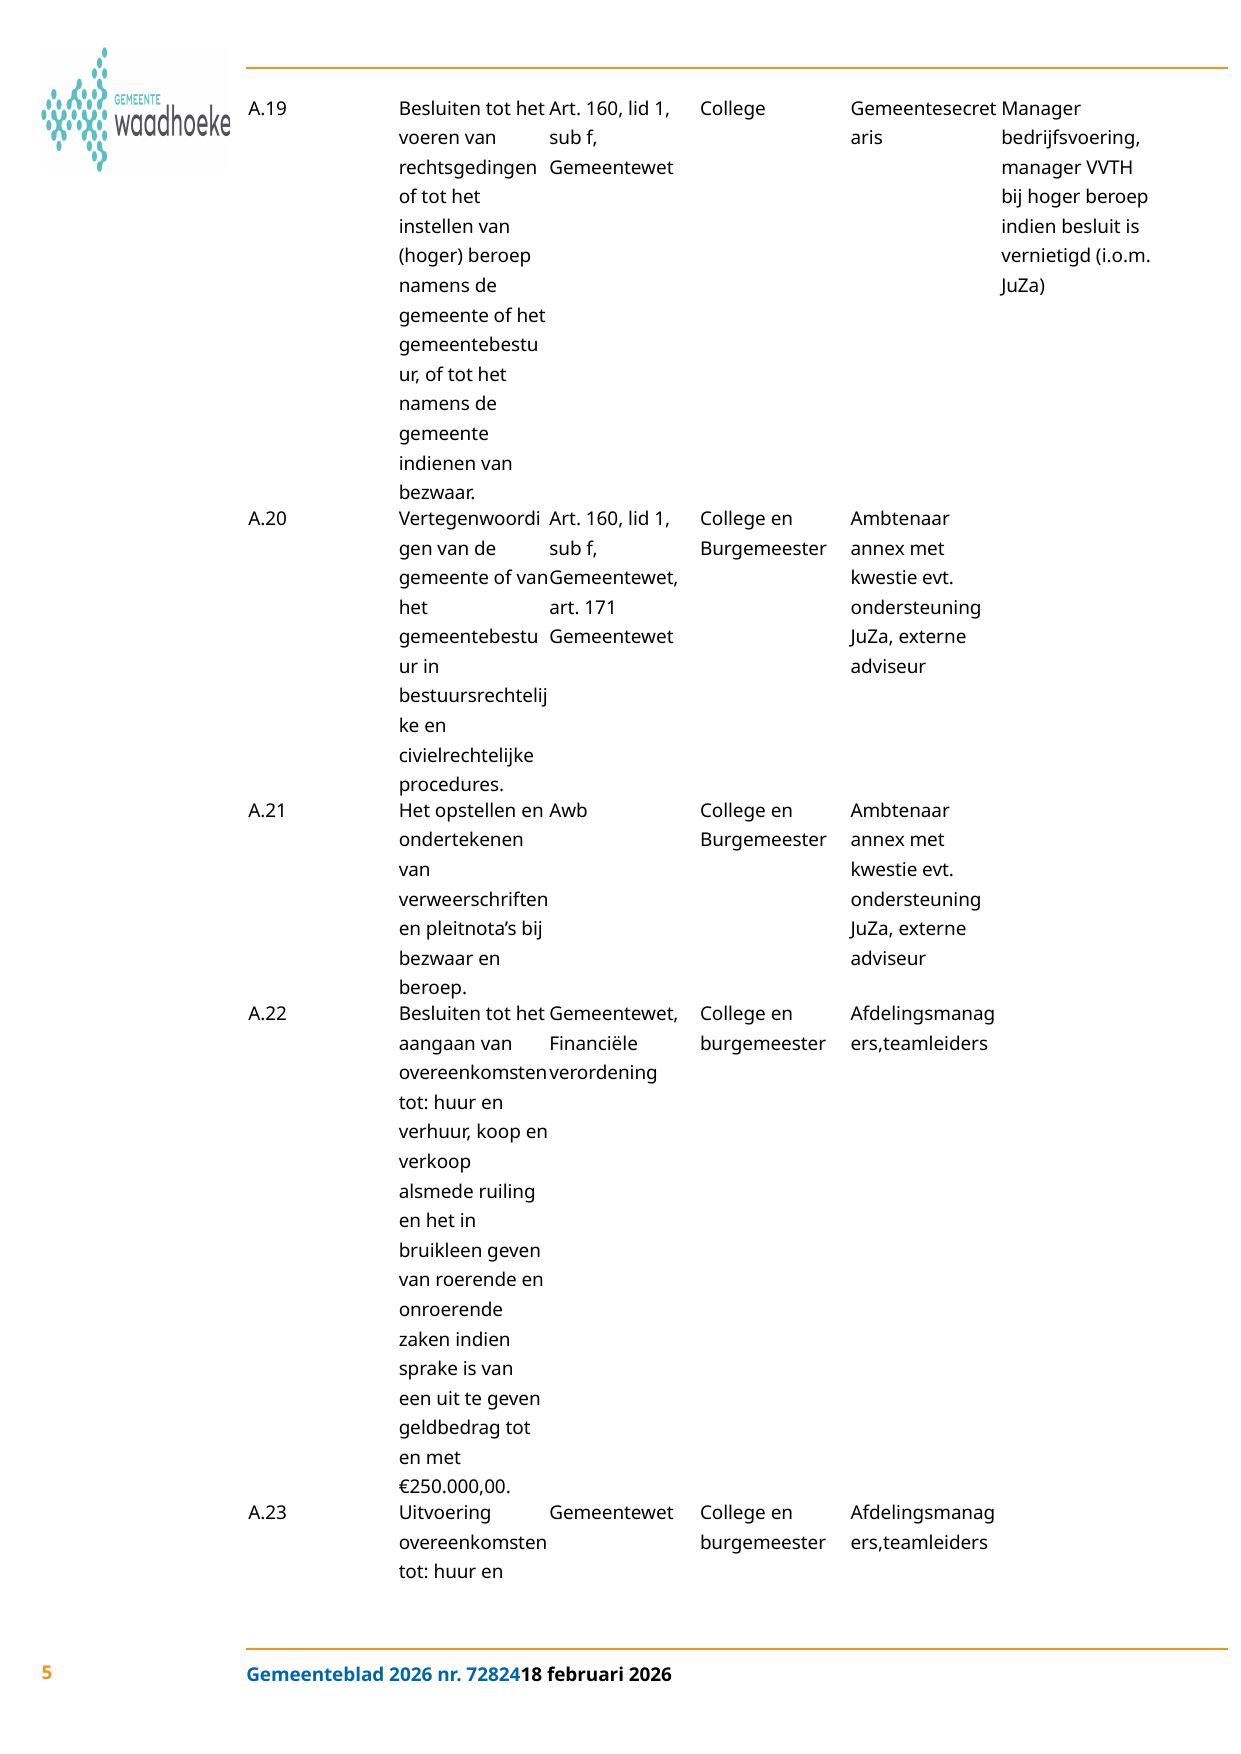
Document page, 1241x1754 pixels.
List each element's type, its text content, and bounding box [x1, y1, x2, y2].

table_cell Ambtenaar annex met kwestie evt. ondersteuning JuZa, externe adviseur [850, 797, 1001, 1000]
table_cell Besluiten tot het aangaan van overeenkomsten tot: huur en verhuur, koop en verkoop alsmede ruiling en het in bruikleen geven van roerende en onroerende zaken indien sprake is van een uit te geven geldbedrag tot en met €250.000,00. [399, 1000, 549, 1499]
table_cell Gemeentewet [549, 1499, 700, 1584]
table_cell Art. 160, lid 1, sub f, Gemeentewet [549, 95, 700, 505]
table_cell College en burgemeester [700, 1000, 850, 1499]
table_cell A.22 [248, 1000, 398, 1499]
table_cell Ambtenaar annex met kwestie evt. ondersteuning JuZa, externe adviseur [850, 505, 1001, 797]
table_cell [1001, 1499, 1152, 1584]
table_cell Uitvoering overeenkomsten tot: huur en [399, 1499, 549, 1584]
table_cell A.19 [248, 95, 398, 505]
table_cell Afdelingsmanagers,teamleiders [850, 1000, 1001, 1499]
table_cell A.23 [248, 1499, 398, 1584]
table_cell College en burgemeester [700, 1499, 850, 1584]
table_cell Het opstellen en ondertekenen van verweerschriften en pleitnota’s bij bezwaar en beroep. [399, 797, 549, 1000]
table_cell [1001, 797, 1152, 1000]
table_cell Manager bedrijfsvoering, manager VVTH bij hoger beroep indien besluit is vernietigd (i.o.m. JuZa) [1001, 95, 1152, 505]
table_cell Besluiten tot het voeren van rechtsgedingen of tot het instellen van (hoger) beroep namens de gemeente of het gemeentebestuur, of tot het namens de gemeente indienen van bezwaar. [399, 95, 549, 505]
table_cell A.20 [248, 505, 398, 797]
picture [41, 47, 231, 172]
table_cell College [700, 95, 850, 505]
table_cell Gemeentewet, Financiële verordening [549, 1000, 700, 1499]
table_cell [1001, 505, 1152, 797]
table_cell College en Burgemeester [700, 505, 850, 797]
table_cell College en Burgemeester [700, 797, 850, 1000]
table_cell Gemeentesecretaris [850, 95, 1001, 505]
table_cell A.21 [248, 797, 398, 1000]
table_cell Art. 160, lid 1, sub f, Gemeentewet, art. 171 Gemeentewet [549, 505, 700, 797]
table_cell Vertegenwoordigen van de gemeente of van het gemeentebestuur in bestuursrechtelijke en civielrechtelijke procedures. [399, 505, 549, 797]
table_cell [1001, 1000, 1152, 1499]
table_cell Afdelingsmanagers,teamleiders [850, 1499, 1001, 1584]
table_cell Awb [549, 797, 700, 1000]
